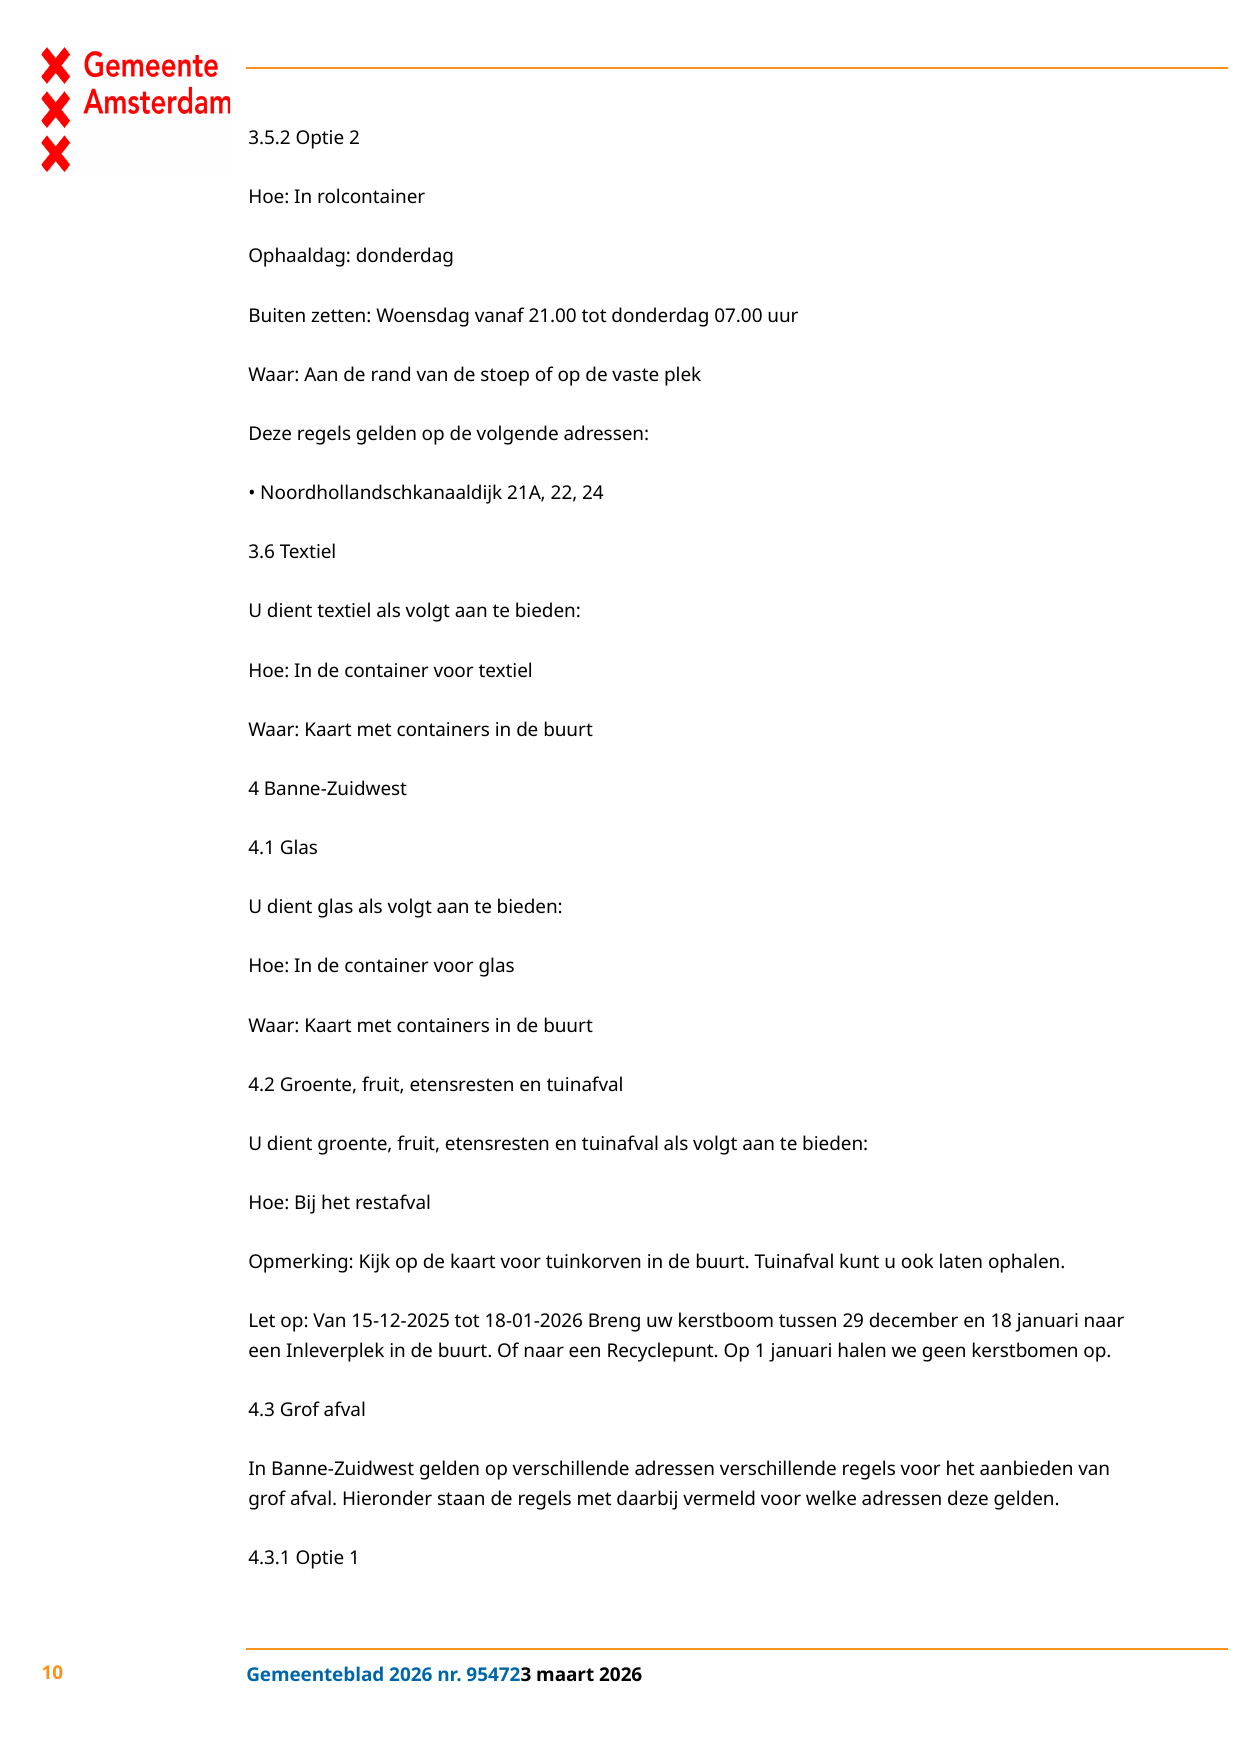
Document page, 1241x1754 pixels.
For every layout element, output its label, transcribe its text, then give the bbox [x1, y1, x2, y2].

text 3.6 Textiel [248, 538, 1152, 564]
text Hoe: Bij het restafval [248, 1189, 1152, 1215]
text Hoe: In de container voor textiel [248, 657, 1152, 683]
text Waar: Kaart met containers in de buurt [248, 716, 1152, 742]
text Ophaaldag: donderdag [248, 243, 1152, 268]
text 3.5.2 Optie 2 [248, 124, 1152, 150]
text Deze regels gelden op de volgende adressen: [248, 420, 1152, 446]
text Hoe: In rolcontainer [248, 183, 1152, 209]
text Waar: Kaart met containers in de buurt [248, 1012, 1152, 1038]
text U dient textiel als volgt aan te bieden: [248, 598, 1152, 623]
text 4.3.1 Optie 1 [248, 1544, 1152, 1570]
text 4.1 Glas [248, 834, 1152, 860]
text Hoe: In de container voor glas [248, 953, 1152, 978]
picture [41, 47, 231, 172]
text 4.3 Grof afval [248, 1396, 1152, 1422]
text Waar: Aan de rand van de stoep of op de vaste plek [248, 361, 1152, 387]
text U dient groente, fruit, etensresten en tuinafval als volgt aan te bieden: [248, 1130, 1152, 1156]
text • Noordhollandschkanaaldijk 21A, 22, 24 [248, 479, 1152, 505]
text Opmerking: Kijk op de kaart voor tuinkorven in de buurt. Tuinafval kunt u ook laten ophalen. [248, 1248, 1152, 1274]
text 4.2 Groente, fruit, etensresten en tuinafval [248, 1071, 1152, 1097]
text Buiten zetten: Woensdag vanaf 21.00 tot donderdag 07.00 uur [248, 302, 1152, 328]
text Let op: Van 15-12-2025 tot 18-01-2026 Breng uw kerstboom tussen 29 december en 18 januari naar een Inleverplek in de buurt. Of naar een Recyclepunt. Op 1 januari halen we geen kerstbomen op. [248, 1308, 1152, 1363]
text In Banne-Zuidwest gelden op verschillende adressen verschillende regels voor het aanbieden van grof afval. Hieronder staan de regels met daarbij vermeld voor welke adressen deze gelden. [248, 1456, 1152, 1511]
text U dient glas als volgt aan te bieden: [248, 893, 1152, 919]
text 4 Banne-Zuidwest [248, 775, 1152, 801]
